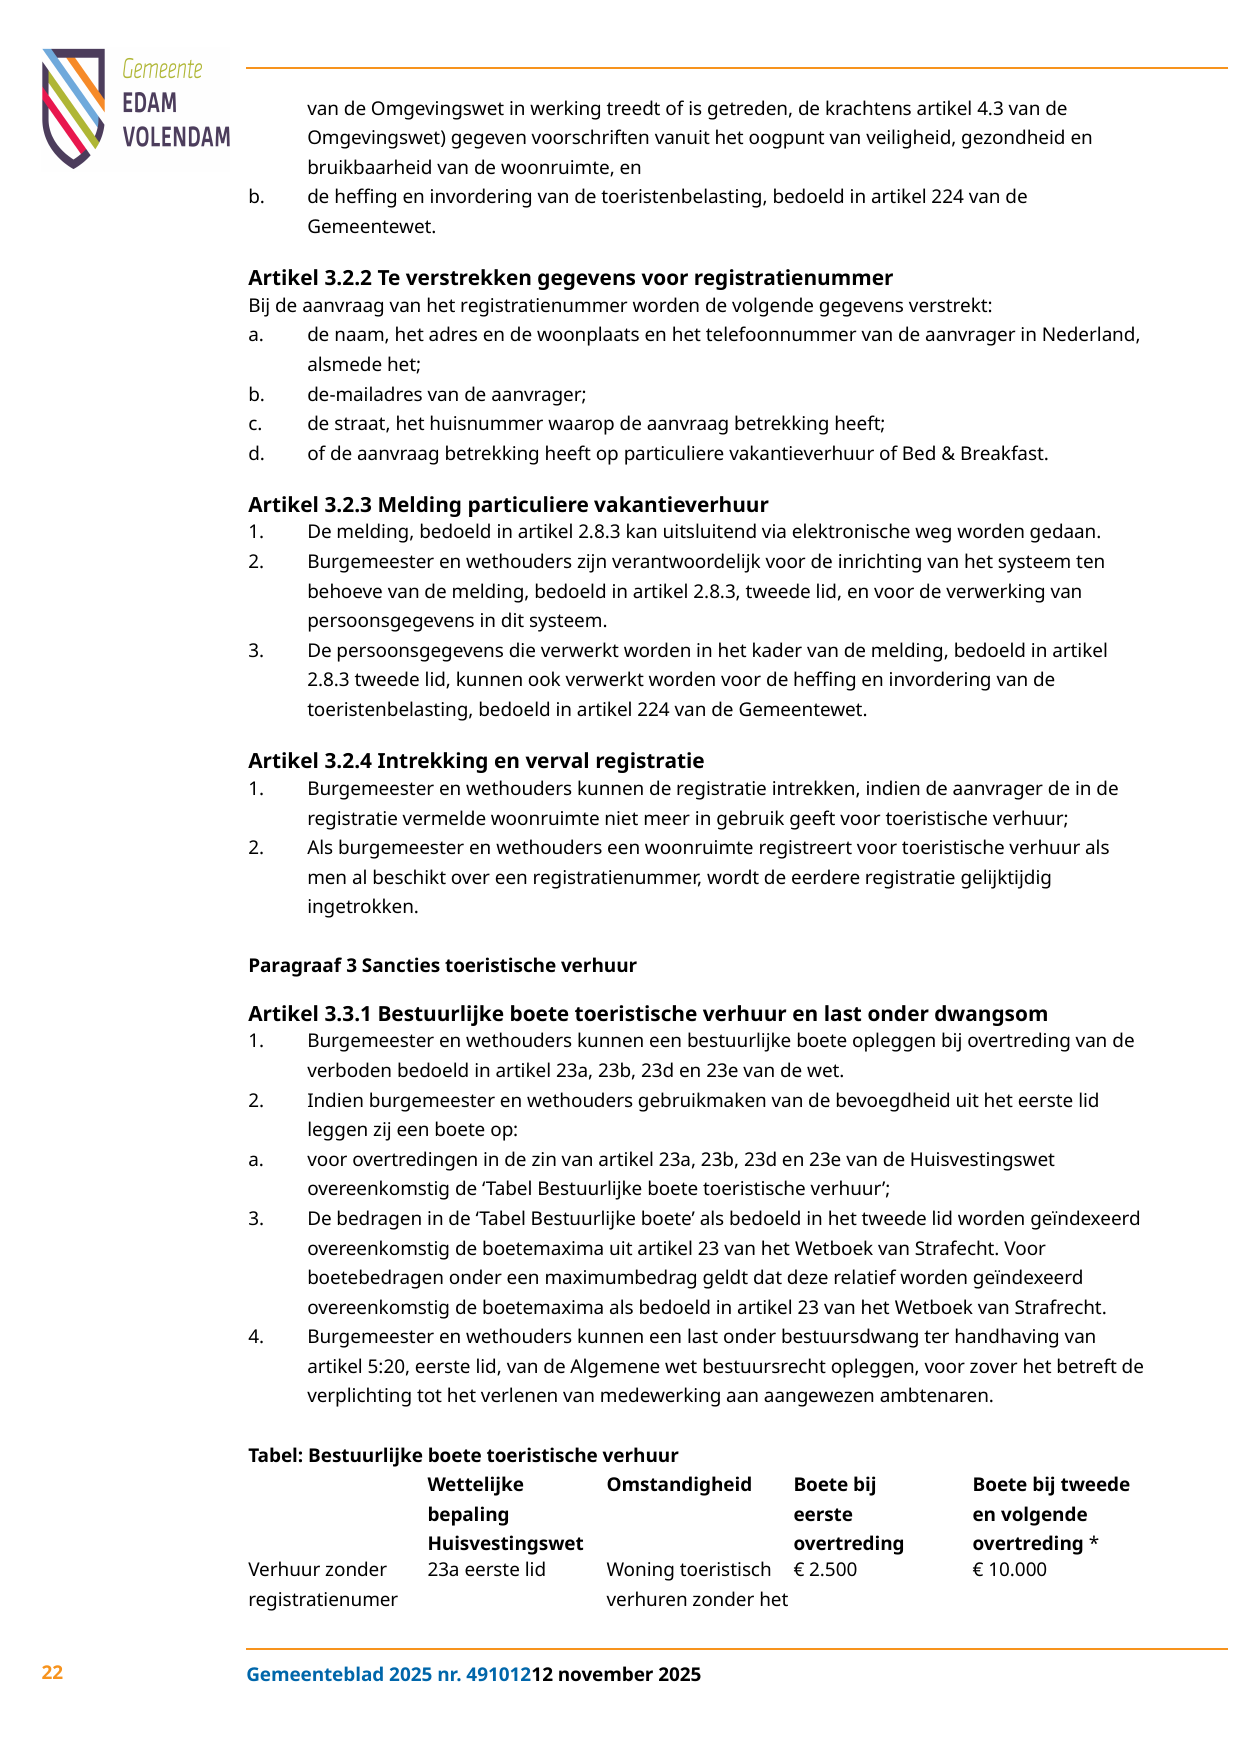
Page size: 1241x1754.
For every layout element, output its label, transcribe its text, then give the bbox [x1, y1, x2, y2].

table_header Wettelijke bepaling Huisvestingswet [427, 1471, 606, 1556]
picture [41, 47, 231, 172]
list van de Omgevingswet in werking treedt of is getreden, de krachtens artikel 4.3 van de Omgevingswet) gegeven voorschriften vanuit het oogpunt van veiligheid, gezondheid en bruikbaarheid van de woonruimte, en [248, 95, 1152, 180]
text Paragraaf 3 Sancties toeristische verhuur [248, 953, 1152, 978]
text Bij de aanvraag van het registratienummer worden de volgende gegevens verstrekt: [248, 292, 1152, 318]
table_header Boete bij tweede en volgende overtreding * [973, 1471, 1152, 1556]
list Burgemeester en wethouders zijn verantwoordelijk voor de inrichting van het systeem ten behoeve van de melding, bedoeld in artikel 2.8.3, tweede lid, en voor de verwerking van persoonsgegevens in dit systeem. [248, 548, 1152, 633]
text Tabel: Bestuurlijke boete toeristische verhuur [248, 1442, 1152, 1467]
list De melding, bedoeld in artikel 2.8.3 kan uitsluitend via elektronische weg worden gedaan. [248, 519, 1152, 544]
list De persoonsgegevens die verwerkt worden in het kader van de melding, bedoeld in artikel 2.8.3 tweede lid, kunnen ook verwerkt worden voor de heffing en invordering van de toeristenbelasting, bedoeld in artikel 224 van de Gemeentewet. [248, 637, 1152, 722]
table_cell Woning toeristisch verhuren zonder het [606, 1556, 793, 1612]
text Artikel 3.2.2 Te verstrekken gegevens voor registratienummer [248, 263, 1152, 292]
text Artikel 3.3.1 Bestuurlijke boete toeristische verhuur en last onder dwangsom [248, 999, 1152, 1028]
table_header Boete bij eerste overtreding [793, 1471, 972, 1556]
table_cell 23a eerste lid [427, 1556, 606, 1612]
list Burgemeester en wethouders kunnen de registratie intrekken, indien de aanvrager de in de registratie vermelde woonruimte niet meer in gebruik geeft voor toeristische verhuur; [248, 775, 1152, 830]
list De bedragen in de ‘Tabel Bestuurlijke boete’ als bedoeld in het tweede lid worden geïndexeerd overeenkomstig de boetemaxima uit artikel 23 van het Wetboek van Strafecht. Voor boetebedragen onder een maximumbedrag geldt dat deze relatief worden geïndexeerd overeenkomstig de boetemaxima als bedoeld in artikel 23 van het Wetboek van Strafrecht. [248, 1205, 1152, 1319]
list Burgemeester en wethouders kunnen een bestuurlijke boete opleggen bij overtreding van de verboden bedoeld in artikel 23a, 23b, 23d en 23e van de wet. [248, 1028, 1152, 1083]
text Artikel 3.2.4 Intrekking en verval registratie [248, 747, 1152, 775]
list voor overtredingen in de zin van artikel 23a, 23b, 23d en 23e van de Huisvestingswet overeenkomstig de ‘Tabel Bestuurlijke boete toeristische verhuur’; [248, 1146, 1152, 1201]
table_cell € 10.000 [973, 1556, 1152, 1612]
list Indien burgemeester en wethouders gebruikmaken van de bevoegdheid uit het eerste lid leggen zij een boete op: [248, 1087, 1152, 1142]
table_cell € 2.500 [793, 1556, 972, 1612]
table_header Omstandigheid [606, 1471, 793, 1556]
list de heffing en invordering van de toeristenbelasting, bedoeld in artikel 224 van de Gemeentewet. [248, 183, 1152, 239]
list de straat, het huisnummer waarop de aanvraag betrekking heeft; [248, 410, 1152, 436]
text Artikel 3.2.3 Melding particuliere vakantieverhuur [248, 490, 1152, 519]
list de naam, het adres en de woonplaats en het telefoonnummer van de aanvrager in Nederland, alsmede het; [248, 322, 1152, 377]
list de-mailadres van de aanvrager; [248, 381, 1152, 406]
table_header [248, 1471, 427, 1556]
list Burgemeester en wethouders kunnen een last onder bestuursdwang ter handhaving van artikel 5:20, eerste lid, van de Algemene wet bestuursrecht opleggen, voor zover het betreft de verplichting tot het verlenen van medewerking aan aangewezen ambtenaren. [248, 1323, 1152, 1408]
list of de aanvraag betrekking heeft op particuliere vakantieverhuur of Bed & Breakfast. [248, 440, 1152, 466]
list Als burgemeester en wethouders een woonruimte registreert voor toeristische verhuur als men al beschikt over een registratienummer, wordt de eerdere registratie gelijktijdig ingetrokken. [248, 834, 1152, 919]
table_cell Verhuur zonder registratienumer [248, 1556, 427, 1612]
